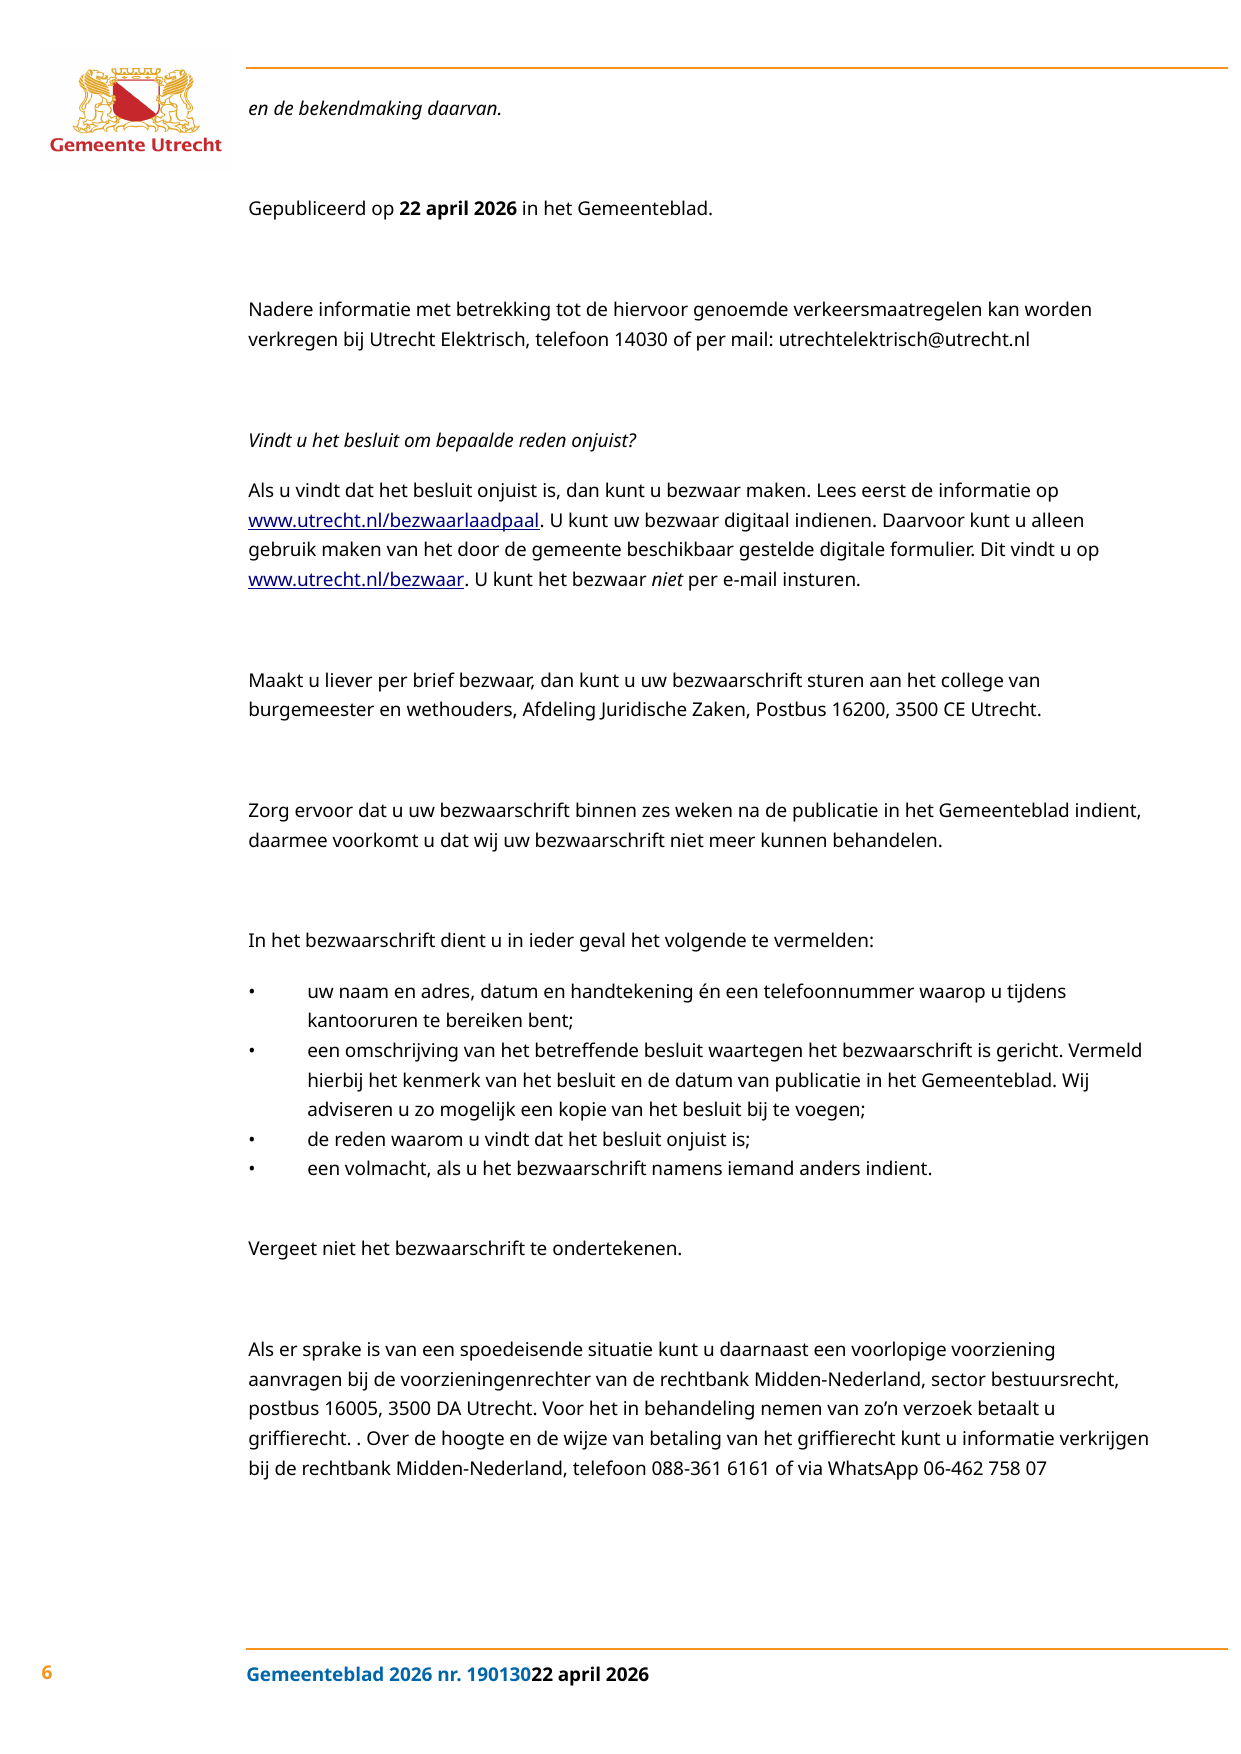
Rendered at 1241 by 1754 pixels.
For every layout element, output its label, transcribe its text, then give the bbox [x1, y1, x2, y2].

text Maakt u liever per brief bezwaar, dan kunt u uw bezwaarschrift sturen aan het college van burgemeester en wethouders, Afdeling Juridische Zaken, Postbus 16200, 3500 CE Utrecht. [248, 667, 1152, 722]
text Vindt u het besluit om bepaalde reden onjuist? [248, 427, 1152, 453]
list een omschrijving van het betreffende besluit waartegen het bezwaarschrift is gericht. Vermeld hierbij het kenmerk van het besluit en de datum van publicatie in het Gemeenteblad. Wij adviseren u zo mogelijk een kopie van het besluit bij te voegen; [248, 1037, 1152, 1122]
list de reden waarom u vindt dat het besluit onjuist is; [248, 1126, 1152, 1152]
text Zorg ervoor dat u uw bezwaarschrift binnen zes weken na de publicatie in het Gemeenteblad indient, daarmee voorkomt u dat wij uw bezwaarschrift niet meer kunnen behandelen. [248, 797, 1152, 853]
list een volmacht, als u het bezwaarschrift namens iemand anders indient. [248, 1156, 1152, 1181]
text Gepubliceerd op 22 april 2026 in het Gemeenteblad. [248, 196, 1152, 221]
list uw naam en adres, datum en handtekening én een telefoonnummer waarop u tijdens kantooruren te bereiken bent; [248, 978, 1152, 1033]
text In het bezwaarschrift dient u in ieder geval het volgende te vermelden: [248, 928, 1152, 953]
picture [41, 47, 231, 172]
text Als u vindt dat het besluit onjuist is, dan kunt u bezwaar maken. Lees eerst de informatie op www.utrecht.nl/bezwaarlaadpaal. U kunt uw bezwaar digitaal indienen. Daarvoor kunt u alleen gebruik maken van het door de gemeente beschikbaar gestelde digitale formulier. Dit vindt u op www.utrecht.nl/bezwaar. U kunt het bezwaar niet per e-mail insturen. [248, 477, 1152, 592]
text Als er sprake is van een spoedeisende situatie kunt u daarnaast een voorlopige voorziening aanvragen bij de voorzieningenrechter van de rechtbank Midden-Nederland, sector bestuursrecht, postbus 16005, 3500 DA Utrecht. Voor het in behandeling nemen van zo’n verzoek betaalt u griffierecht. . Over de hoogte en de wijze van betaling van het griffierecht kunt u informatie verkrijgen bij de rechtbank Midden-Nederland, telefoon 088-361 6161 of via WhatsApp 06-462 758 07 [248, 1336, 1152, 1481]
text Nadere informatie met betrekking tot de hiervoor genoemde verkeersmaatregelen kan worden verkregen bij Utrecht Elektrisch, telefoon 14030 of per mail: utrechtelektrisch@utrecht.nl [248, 296, 1152, 352]
text Vergeet niet het bezwaarschrift te ondertekenen. [248, 1236, 1152, 1261]
text en de bekendmaking daarvan. [248, 95, 1152, 121]
